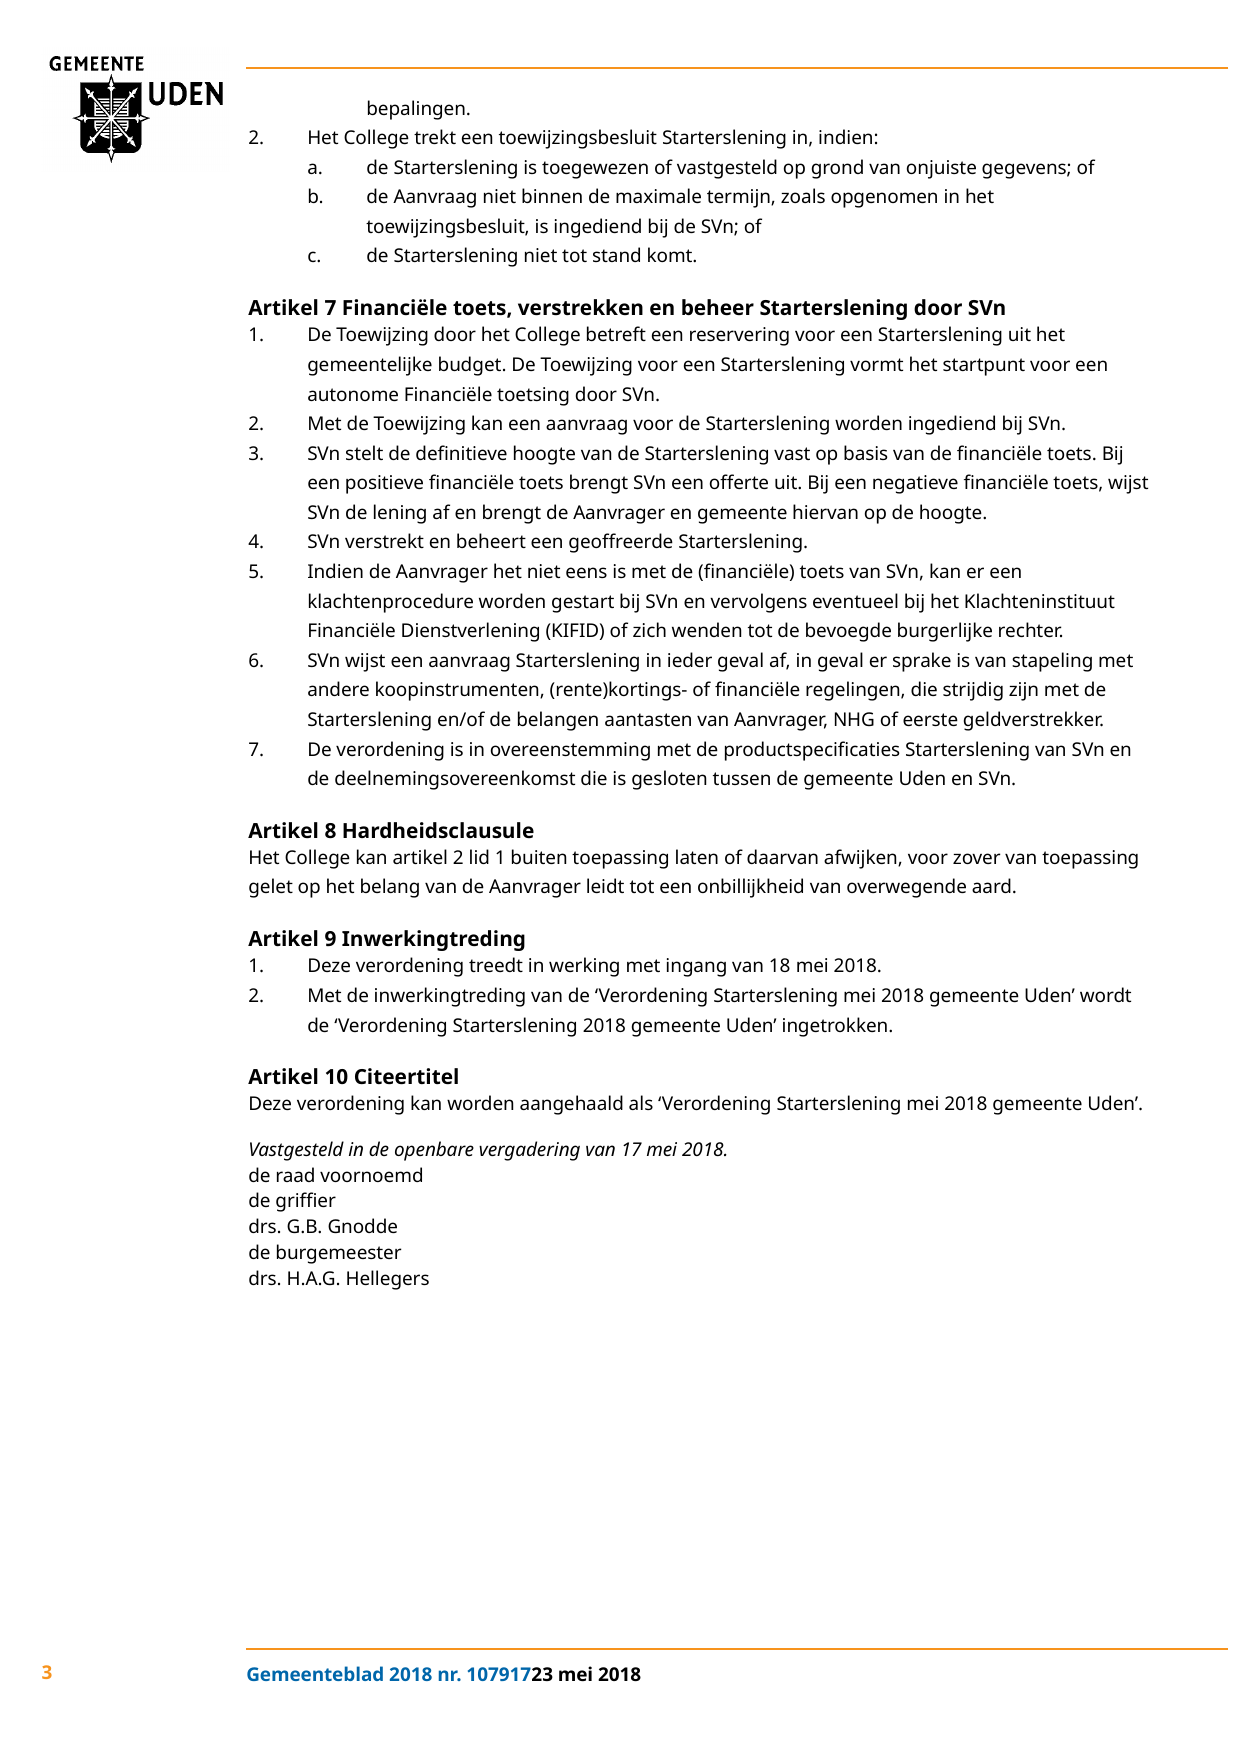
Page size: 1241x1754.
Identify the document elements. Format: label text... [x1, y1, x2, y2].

list SVn stelt de definitieve hoogte van de Starterslening vast op basis van de financiële toets. Bij een positieve financiële toets brengt SVn een offerte uit. Bij een negatieve financiële toets, wijst SVn de lening af en brengt de Aanvrager en gemeente hiervan op de hoogte. [248, 440, 1152, 525]
list Met de Toewijzing kan een aanvraag voor de Starterslening worden ingediend bij SVn. [248, 410, 1152, 436]
list SVn wijst een aanvraag Starterslening in ieder geval af, in geval er sprake is van stapeling met andere koopinstrumenten, (rente)kortings- of financiële regelingen, die strijdig zijn met de Starterslening en/of de belangen aantasten van Aanvrager, NHG of eerste geldverstrekker. [248, 647, 1152, 732]
list Het College trekt een toewijzingsbesluit Starterslening in, indien: [248, 124, 1152, 150]
list de Starterslening niet tot stand komt. [307, 243, 1152, 268]
text de raad voornoemd [248, 1162, 1152, 1188]
text Artikel 10 Citeertitel [248, 1062, 1152, 1091]
list SVn verstrekt en beheert een geoffreerde Starterslening. [248, 529, 1152, 554]
list Deze verordening treedt in werking met ingang van 18 mei 2018. [248, 953, 1152, 978]
list Indien de Aanvrager het niet eens is met de (financiële) toets van SVn, kan er een klachtenprocedure worden gestart bij SVn en vervolgens eventueel bij het Klachteninstituut Financiële Dienstverlening (KIFID) of zich wenden tot de bevoegde burgerlijke rechter. [248, 558, 1152, 643]
text Het College kan artikel 2 lid 1 buiten toepassing laten of daarvan afwijken, voor zover van toepassing gelet op het belang van de Aanvrager leidt tot een onbillijkheid van overwegende aard. [248, 844, 1152, 899]
list De verordening is in overeenstemming met de productspecificaties Starterslening van SVn en de deelnemingsovereenkomst die is gesloten tussen de gemeente Uden en SVn. [248, 736, 1152, 791]
list de Aanvraag niet binnen de maximale termijn, zoals opgenomen in het toewijzingsbesluit, is ingediend bij de SVn; of [307, 183, 1152, 239]
list bepalingen. [307, 95, 1152, 121]
text Artikel 7 Financiële toets, verstrekken en beheer Starterslening door SVn [248, 293, 1152, 322]
text Artikel 9 Inwerkingtreding [248, 924, 1152, 953]
text Deze verordening kan worden aangehaald als ‘Verordening Starterslening mei 2018 gemeente Uden’. [248, 1091, 1152, 1116]
text de griffier [248, 1188, 1152, 1213]
list De Toewijzing door het College betreft een reservering voor een Starterslening uit het gemeentelijke budget. De Toewijzing voor een Starterslening vormt het startpunt voor een autonome Financiële toetsing door SVn. [248, 322, 1152, 406]
text Vastgesteld in de openbare vergadering van 17 mei 2018. [248, 1136, 1152, 1162]
text de burgemeester [248, 1239, 1152, 1265]
text drs. H.A.G. Hellegers [248, 1265, 1152, 1291]
text drs. G.B. Gnodde [248, 1213, 1152, 1239]
list Met de inwerkingtreding van de ‘Verordening Starterslening mei 2018 gemeente Uden’ wordt de ‘Verordening Starterslening 2018 gemeente Uden’ ingetrokken. [248, 982, 1152, 1037]
picture [41, 47, 231, 172]
text Artikel 8 Hardheidsclausule [248, 816, 1152, 844]
list de Starterslening is toegewezen of vastgesteld op grond van onjuiste gegevens; of [307, 154, 1152, 180]
